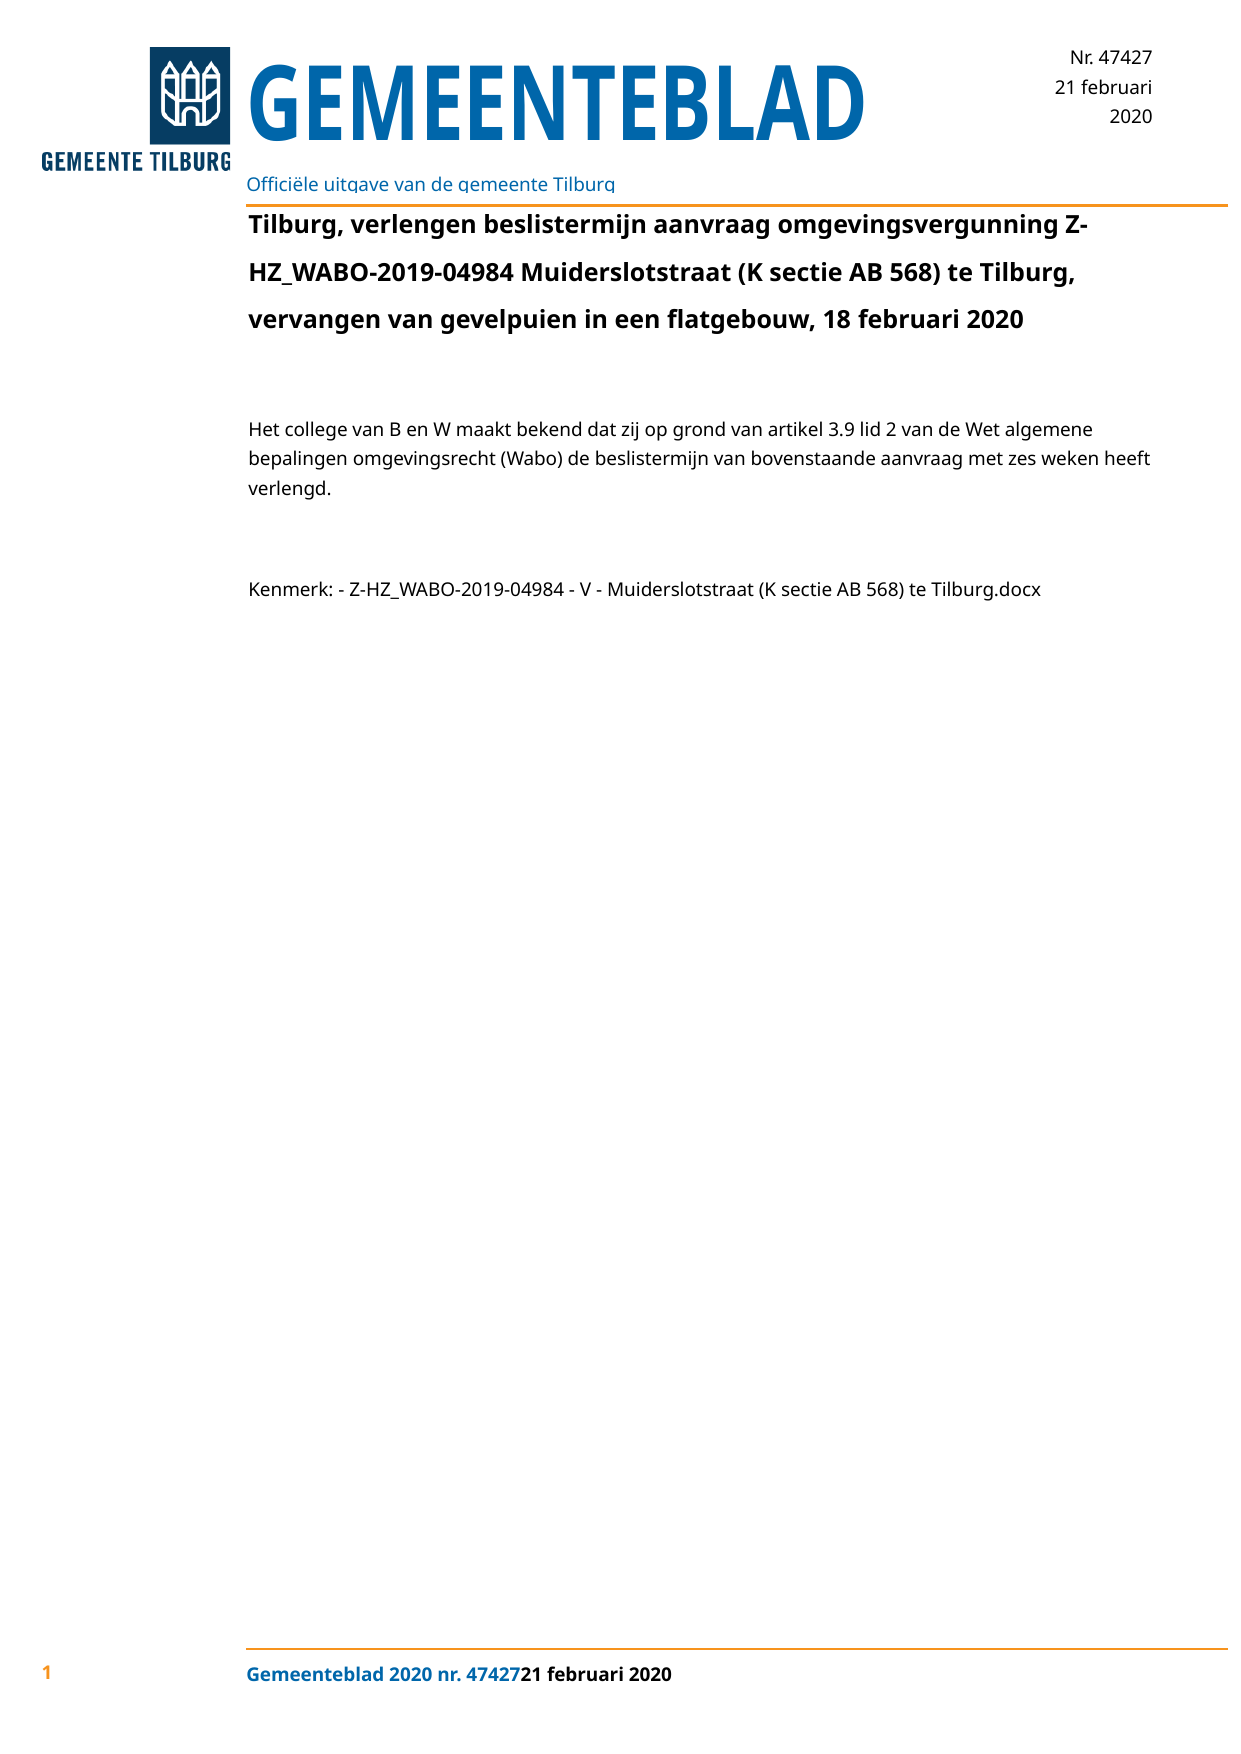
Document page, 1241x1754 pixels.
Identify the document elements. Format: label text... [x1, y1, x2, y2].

text Het college van B en W maakt bekend dat zij op grond van artikel 3.9 lid 2 van de Wet algemene bepalingen omgevingsrecht (Wabo) de beslistermijn van bovenstaande aanvraag met zes weken heeft verlengd. [248, 416, 1152, 501]
text Tilburg, verlengen beslistermijn aanvraag omgevingsvergunning Z-HZ_WABO-2019-04984 Muiderslotstraat (K sectie AB 568) te Tilburg, vervangen van gevelpuien in een flatgebouw, 18 februari 2020 [248, 207, 1152, 336]
picture [41, 47, 231, 172]
text Kenmerk: - Z-HZ_WABO-2019-04984 - V - Muiderslotstraat (K sectie AB 568) te Tilburg.docx [248, 576, 1152, 602]
